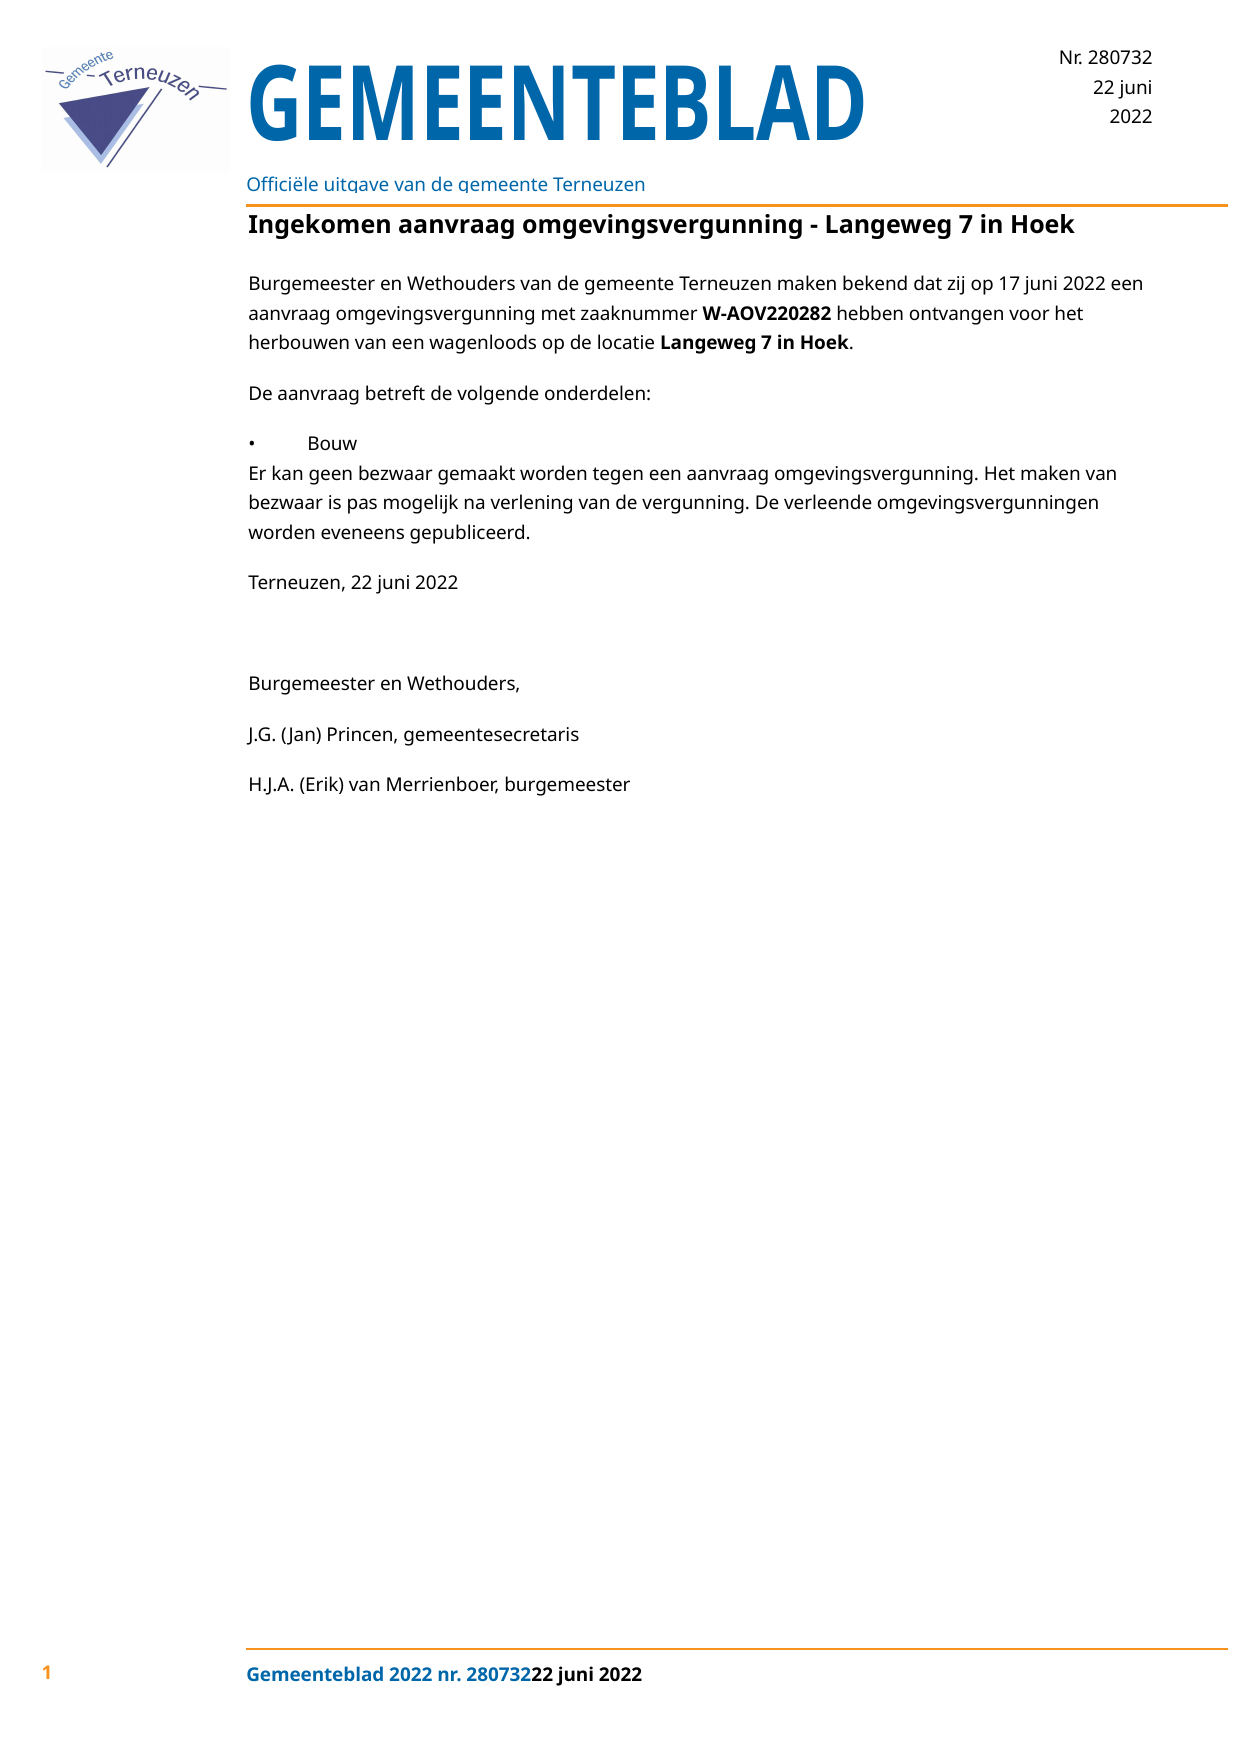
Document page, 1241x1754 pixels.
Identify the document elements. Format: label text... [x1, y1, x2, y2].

text Terneuzen, 22 juni 2022 [248, 569, 1152, 595]
text J.G. (Jan) Princen, gemeentesecretaris [248, 721, 1152, 746]
text Ingekomen aanvraag omgevingsvergunning - Langeweg 7 in Hoek [248, 207, 1152, 241]
text H.J.A. (Erik) van Merrienboer, burgemeester [248, 771, 1152, 797]
list Bouw [248, 430, 1152, 456]
text Burgemeester en Wethouders van de gemeente Terneuzen maken bekend dat zij op 17 juni 2022 een aanvraag omgevingsvergunning met zaaknummer W-AOV220282 hebben ontvangen voor het herbouwen van een wagenloods op de locatie Langeweg 7 in Hoek. [248, 270, 1152, 355]
picture [41, 47, 231, 172]
text Er kan geen bezwaar gemaakt worden tegen een aanvraag omgevingsvergunning. Het maken van bezwaar is pas mogelijk na verlening van de vergunning. De verleende omgevingsvergunningen worden eveneens gepubliceerd. [248, 460, 1152, 545]
text De aanvraag betreft de volgende onderdelen: [248, 380, 1152, 406]
text Burgemeester en Wethouders, [248, 670, 1152, 696]
